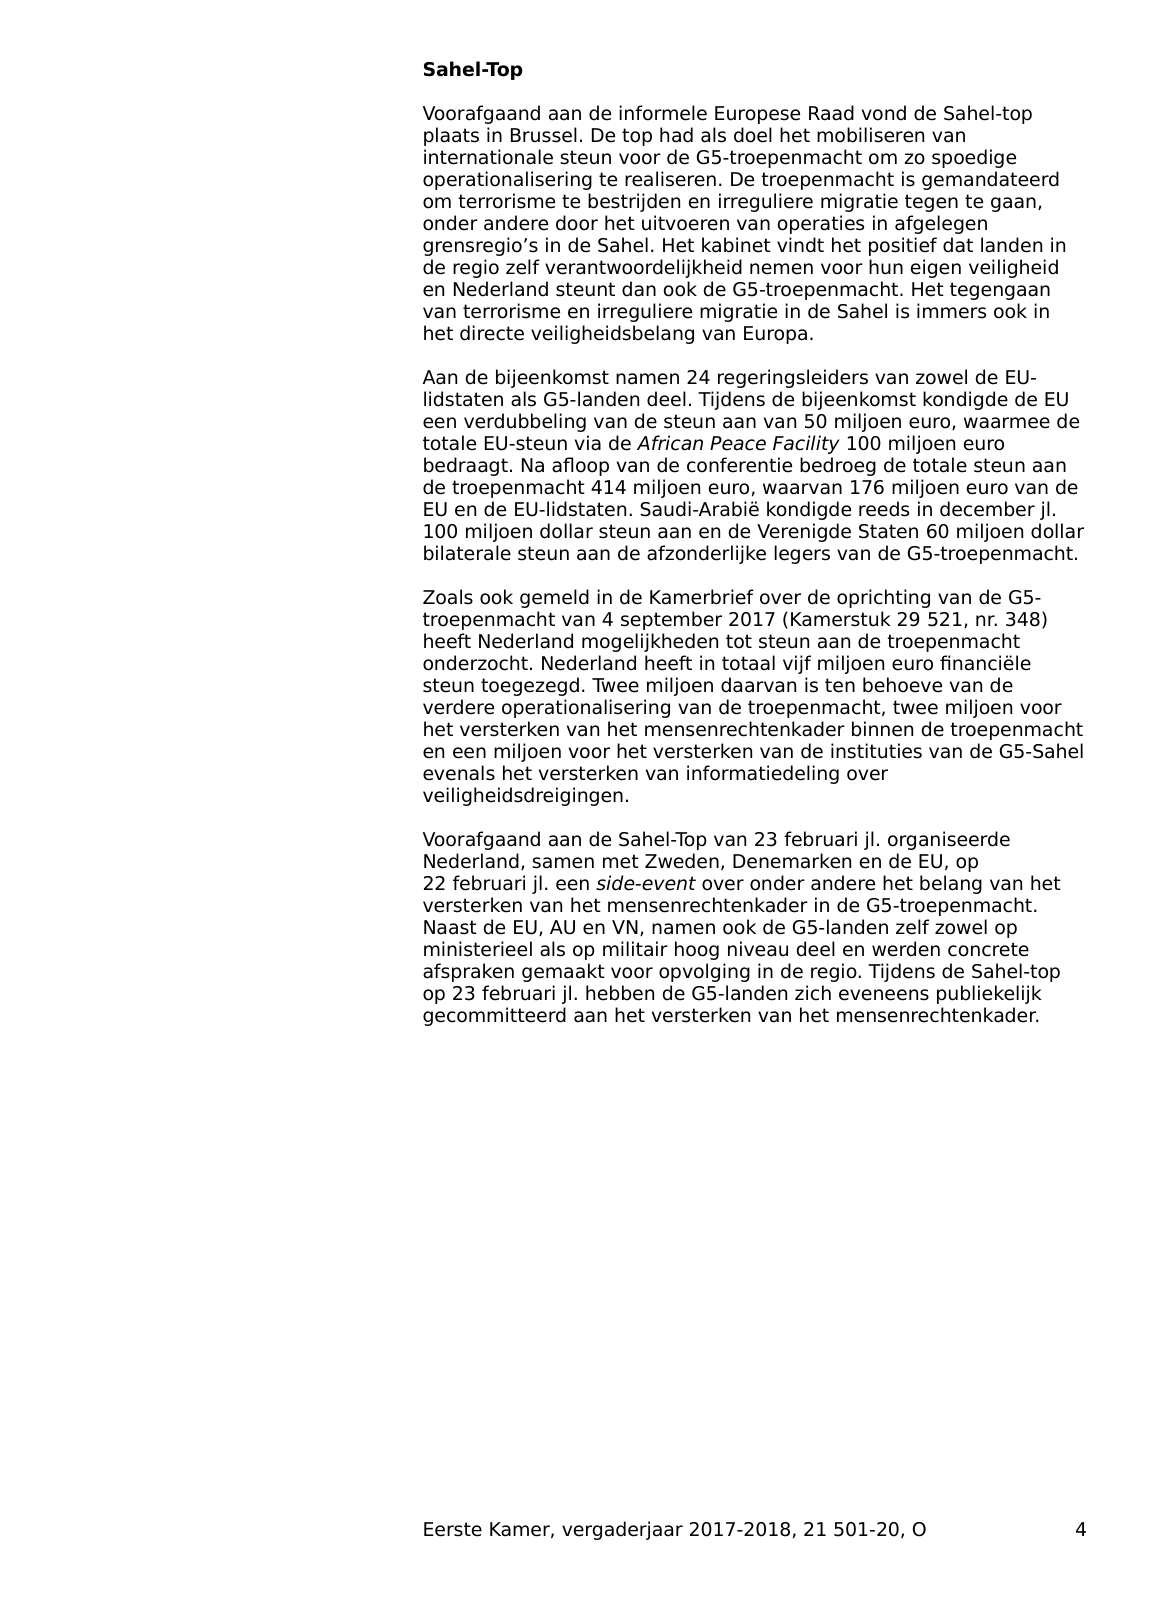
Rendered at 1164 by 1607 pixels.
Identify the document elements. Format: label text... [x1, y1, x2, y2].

text Aan de bijeenkomst namen 24 regeringsleiders van zowel de EU-lidstaten als G5-landen deel. Tijdens de bijeenkomst kondigde de EU een verdubbeling van de steun aan van 50 miljoen euro, waarmee de totale EU-steun via de African Peace Facility 100 miljoen euro bedraagt. Na afloop van de conferentie bedroeg de totale steun aan de troepenmacht 414 miljoen euro, waarvan 176 miljoen euro van de EU en de EU-lidstaten. Saudi-Arabië kondigde reeds in december jl. 100 miljoen dollar steun aan en de Verenigde Staten 60 miljoen dollar bilaterale steun aan de afzonderlijke legers van de G5-troepenmacht. [422, 367, 1087, 565]
text Voorafgaand aan de informele Europese Raad vond de Sahel-top plaats in Brussel. De top had als doel het mobiliseren van internationale steun voor de G5-troepenmacht om zo spoedige operationalisering te realiseren. De troepenmacht is gemandateerd om terrorisme te bestrijden en irreguliere migratie tegen te gaan, onder andere door het uitvoeren van operaties in afgelegen grensregio’s in de Sahel. Het kabinet vindt het positief dat landen in de regio zelf verantwoordelijkheid nemen voor hun eigen veiligheid en Nederland steunt dan ook de G5-troepenmacht. Het tegengaan van terrorisme en irreguliere migratie in de Sahel is immers ook in het directe veiligheidsbelang van Europa. [422, 103, 1087, 345]
subtitle Sahel-Top [422, 59, 1087, 81]
text Zoals ook gemeld in de Kamerbrief over de oprichting van de G5-troepenmacht van 4 september 2017 (Kamerstuk 29 521, nr. 348) heeft Nederland mogelijkheden tot steun aan de troepenmacht onderzocht. Nederland heeft in totaal vijf miljoen euro financiële steun toegezegd. Twee miljoen daarvan is ten behoeve van de verdere operationalisering van de troepenmacht, twee miljoen voor het versterken van het mensenrechtenkader binnen de troepenmacht en een miljoen voor het versterken van de instituties van de G5-Sahel evenals het versterken van informatiedeling over veiligheidsdreigingen. [422, 587, 1087, 807]
text Voorafgaand aan de Sahel-Top van 23 februari jl. organiseerde Nederland, samen met Zweden, Denemarken en de EU, op 22 februari jl. een side-event over onder andere het belang van het versterken van het mensenrechtenkader in de G5-troepenmacht. Naast de EU, AU en VN, namen ook de G5-landen zelf zowel op ministerieel als op militair hoog niveau deel en werden concrete afspraken gemaakt voor opvolging in de regio. Tijdens de Sahel-top op 23 februari jl. hebben de G5-landen zich eveneens publiekelijk gecommitteerd aan het versterken van het mensenrechtenkader. [422, 829, 1087, 1027]
